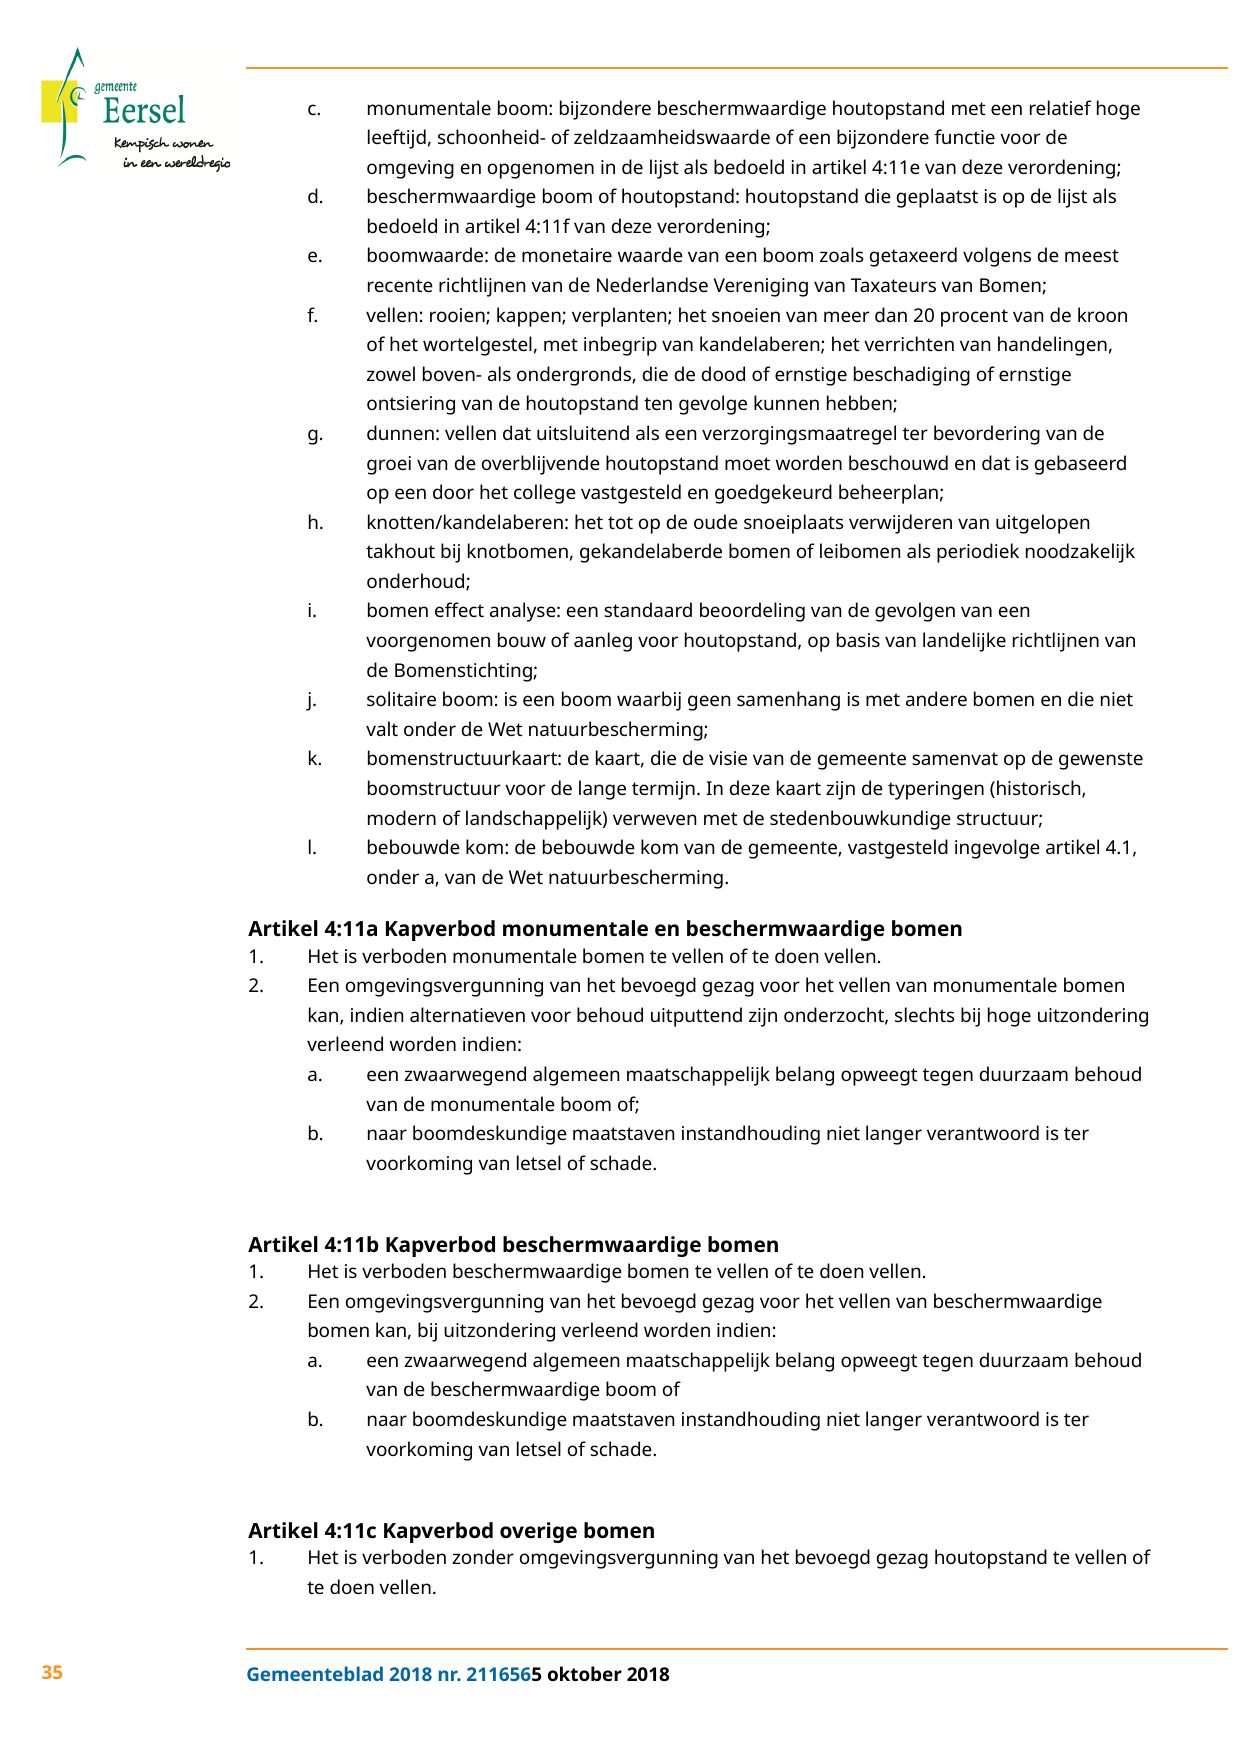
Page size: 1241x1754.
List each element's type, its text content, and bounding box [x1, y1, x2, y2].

text Artikel 4:11b Kapverbod beschermwaardige bomen [248, 1230, 1152, 1258]
list beschermwaardige boom of houtopstand: houtopstand die geplaatst is op de lijst als bedoeld in artikel 4:11f van deze verordening; [307, 183, 1152, 239]
text Artikel 4:11c Kapverbod overige bomen [248, 1516, 1152, 1544]
list Het is verboden zonder omgevingsvergunning van het bevoegd gezag houtopstand te vellen of te doen vellen. [248, 1544, 1152, 1599]
list naar boomdeskundige maatstaven instandhouding niet langer verantwoord is ter voorkoming van letsel of schade. [307, 1406, 1152, 1462]
list solitaire boom: is een boom waarbij geen samenhang is met andere bomen en die niet valt onder de Wet natuurbescherming; [307, 686, 1152, 742]
list Het is verboden monumentale bomen te vellen of te doen vellen. [248, 943, 1152, 968]
list bebouwde kom: de bebouwde kom van de gemeente, vastgesteld ingevolge artikel 4.1, onder a, van de Wet natuurbescherming. [307, 834, 1152, 890]
list monumentale boom: bijzondere beschermwaardige houtopstand met een relatief hoge leeftijd, schoonheid- of zeldzaamheidswaarde of een bijzondere functie voor de omgeving en opgenomen in de lijst als bedoeld in artikel 4:11e van deze verordening; [307, 95, 1152, 180]
list boomwaarde: de monetaire waarde van een boom zoals getaxeerd volgens de meest recente richtlijnen van de Nederlandse Vereniging van Taxateurs van Bomen; [307, 243, 1152, 298]
list Een omgevingsvergunning van het bevoegd gezag voor het vellen van monumentale bomen kan, indien alternatieven voor behoud uitputtend zijn onderzocht, slechts bij hoge uitzondering verleend worden indien: [248, 972, 1152, 1057]
list naar boomdeskundige maatstaven instandhouding niet langer verantwoord is ter voorkoming van letsel of schade. [307, 1120, 1152, 1176]
picture [41, 47, 231, 172]
list vellen: rooien; kappen; verplanten; het snoeien van meer dan 20 procent van de kroon of het wortelgestel, met inbegrip van kandelaberen; het verrichten van handelingen, zowel boven- als ondergronds, die de dood of ernstige beschadiging of ernstige ontsiering van de houtopstand ten gevolge kunnen hebben; [307, 302, 1152, 416]
list Een omgevingsvergunning van het bevoegd gezag voor het vellen van beschermwaardige bomen kan, bij uitzondering verleend worden indien: [248, 1288, 1152, 1343]
list bomenstructuurkaart: de kaart, die de visie van de gemeente samenvat op de gewenste boomstructuur voor de lange termijn. In deze kaart zijn de typeringen (historisch, modern of landschappelijk) verweven met de stedenbouwkundige structuur; [307, 746, 1152, 831]
list Het is verboden beschermwaardige bomen te vellen of te doen vellen. [248, 1258, 1152, 1284]
list een zwaarwegend algemeen maatschappelijk belang opweegt tegen duurzaam behoud van de monumentale boom of; [307, 1061, 1152, 1116]
list knotten/kandelaberen: het tot op de oude snoeiplaats verwijderen van uitgelopen takhout bij knotbomen, gekandelaberde bomen of leibomen als periodiek noodzakelijk onderhoud; [307, 509, 1152, 594]
list dunnen: vellen dat uitsluitend als een verzorgingsmaatregel ter bevordering van de groei van de overblijvende houtopstand moet worden beschouwd en dat is gebaseerd op een door het college vastgesteld en goedgekeurd beheerplan; [307, 420, 1152, 505]
list een zwaarwegend algemeen maatschappelijk belang opweegt tegen duurzaam behoud van de beschermwaardige boom of [307, 1347, 1152, 1402]
list bomen effect analyse: een standaard beoordeling van de gevolgen van een voorgenomen bouw of aanleg voor houtopstand, op basis van landelijke richtlijnen van de Bomenstichting; [307, 598, 1152, 683]
text Artikel 4:11a Kapverbod monumentale en beschermwaardige bomen [248, 914, 1152, 943]
